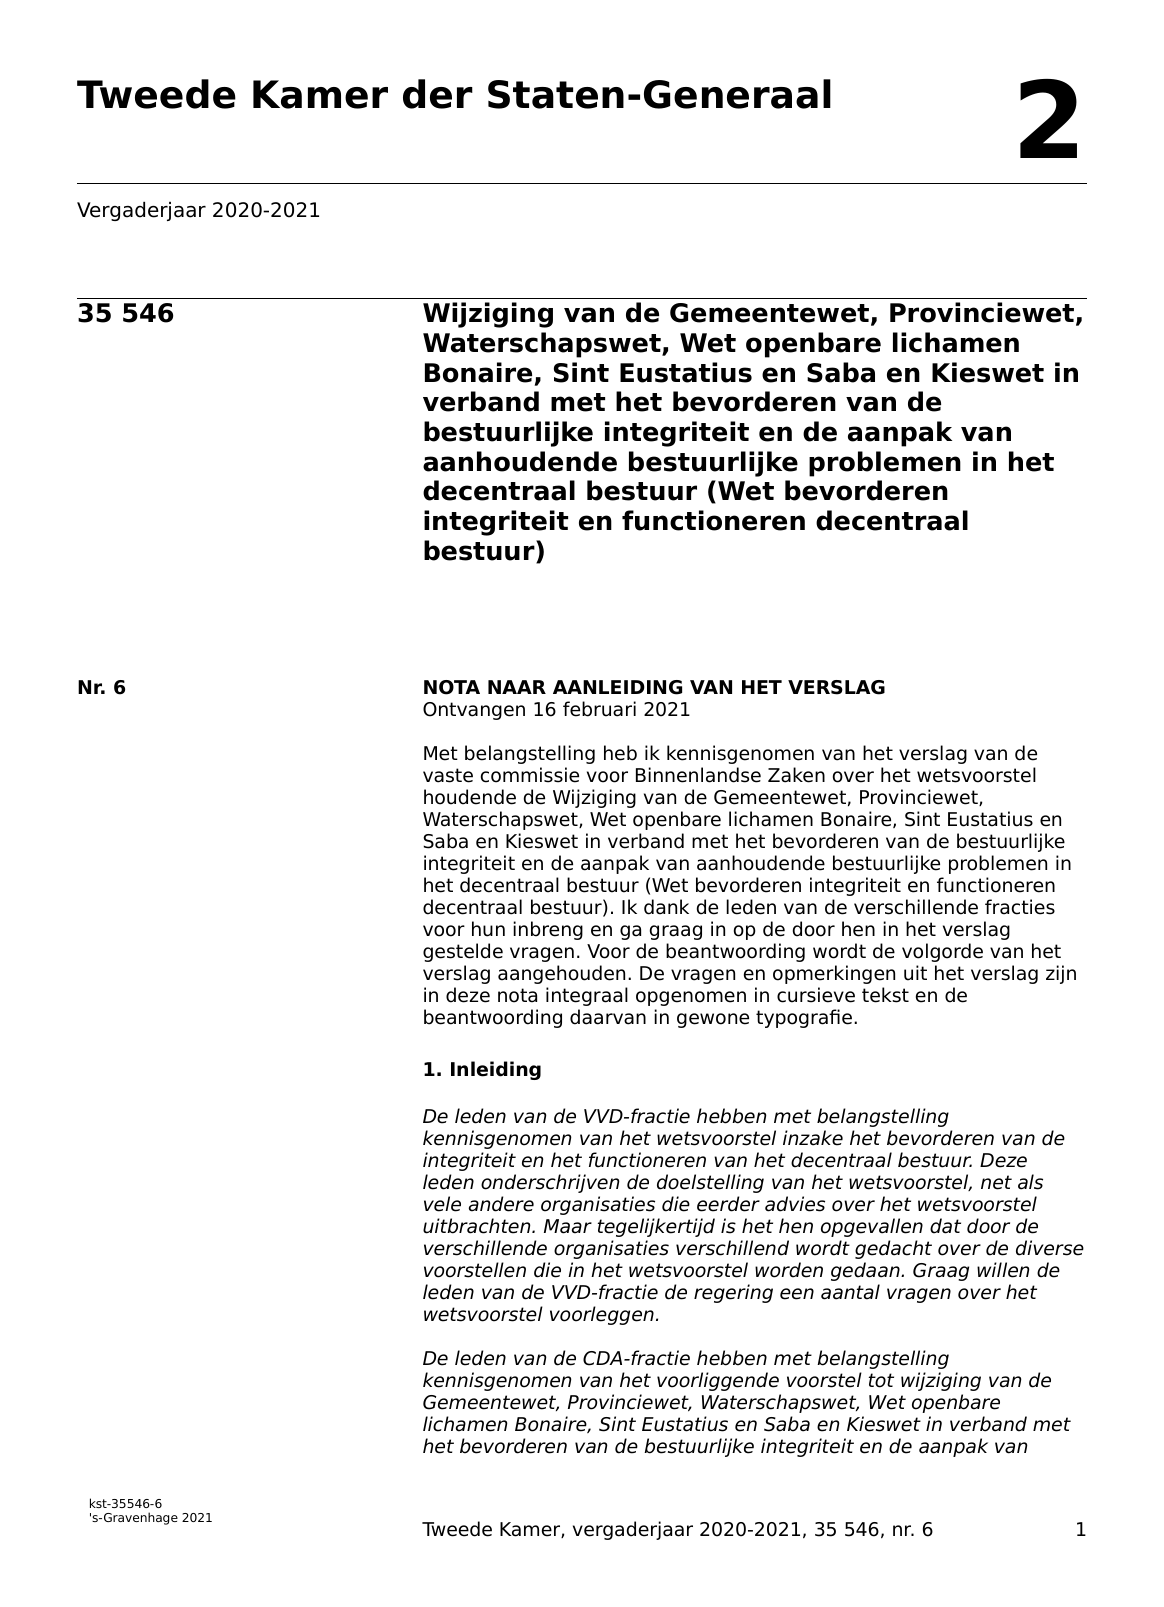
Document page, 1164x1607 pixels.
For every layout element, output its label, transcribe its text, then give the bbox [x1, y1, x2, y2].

subtitle Nr. 6 NOTA NAAR AANLEIDING VAN HET VERSLAG [77, 677, 1087, 699]
text De leden van de VVD-fractie hebben met belangstelling kennisgenomen van het wetsvoorstel inzake het bevorderen van de integriteit en het functioneren van het decentraal bestuur. Deze leden onderschrijven de doelstelling van het wetsvoorstel, net als vele andere organisaties die eerder advies over het wetsvoorstel uitbrachten. Maar tegelijkertijd is het hen opgevallen dat door de verschillende organisaties verschillend wordt gedacht over de diverse voorstellen die in het wetsvoorstel worden gedaan. Graag willen de leden van de VVD-fractie de regering een aantal vragen over het wetsvoorstel voorleggen. [422, 1106, 1087, 1326]
table_header Tweede Kamer der Staten-Generaal [77, 59, 886, 183]
table_cell Vergaderjaar 2020-2021 [77, 184, 1087, 298]
subtitle 35 546 Wijziging van de Gemeentewet, Provinciewet, Waterschapswet, Wet openbare lichamen Bonaire, Sint Eustatius en Saba en Kieswet in verband met het bevorderen van de bestuurlijke integriteit en de aanpak van aanhoudende bestuurlijke problemen in het decentraal bestuur (Wet bevorderen integriteit en functioneren decentraal bestuur) [77, 299, 1087, 566]
text Met belangstelling heb ik kennisgenomen van het verslag van de vaste commissie voor Binnenlandse Zaken over het wetsvoorstel houdende de Wijziging van de Gemeentewet, Provinciewet, Waterschapswet, Wet openbare lichamen Bonaire, Sint Eustatius en Saba en Kieswet in verband met het bevorderen van de bestuurlijke integriteit en de aanpak van aanhoudende bestuurlijke problemen in het decentraal bestuur (Wet bevorderen integriteit en functioneren decentraal bestuur). Ik dank de leden van de verschillende fracties voor hun inbreng en ga graag in op de door hen in het verslag gestelde vragen. Voor de beantwoording wordt de volgorde van het verslag aangehouden. De vragen en opmerkingen uit het verslag zijn in deze nota integraal opgenomen in cursieve tekst en de beantwoording daarvan in gewone typografie. [422, 743, 1087, 1029]
text kst-35546-6 [88, 1497, 323, 1511]
text De leden van de CDA-fractie hebben met belangstelling kennisgenomen van het voorliggende voorstel tot wijziging van de Gemeentewet, Provinciewet, Waterschapswet, Wet openbare lichamen Bonaire, Sint Eustatius en Saba en Kieswet in verband met het bevorderen van de bestuurlijke integriteit en de aanpak van [422, 1348, 1087, 1458]
table_header 2 [886, 59, 1087, 183]
text 's-Gravenhage 2021 [88, 1511, 323, 1525]
text Ontvangen 16 februari 2021 [422, 699, 1087, 721]
subtitle 1. Inleiding [422, 1059, 1087, 1081]
